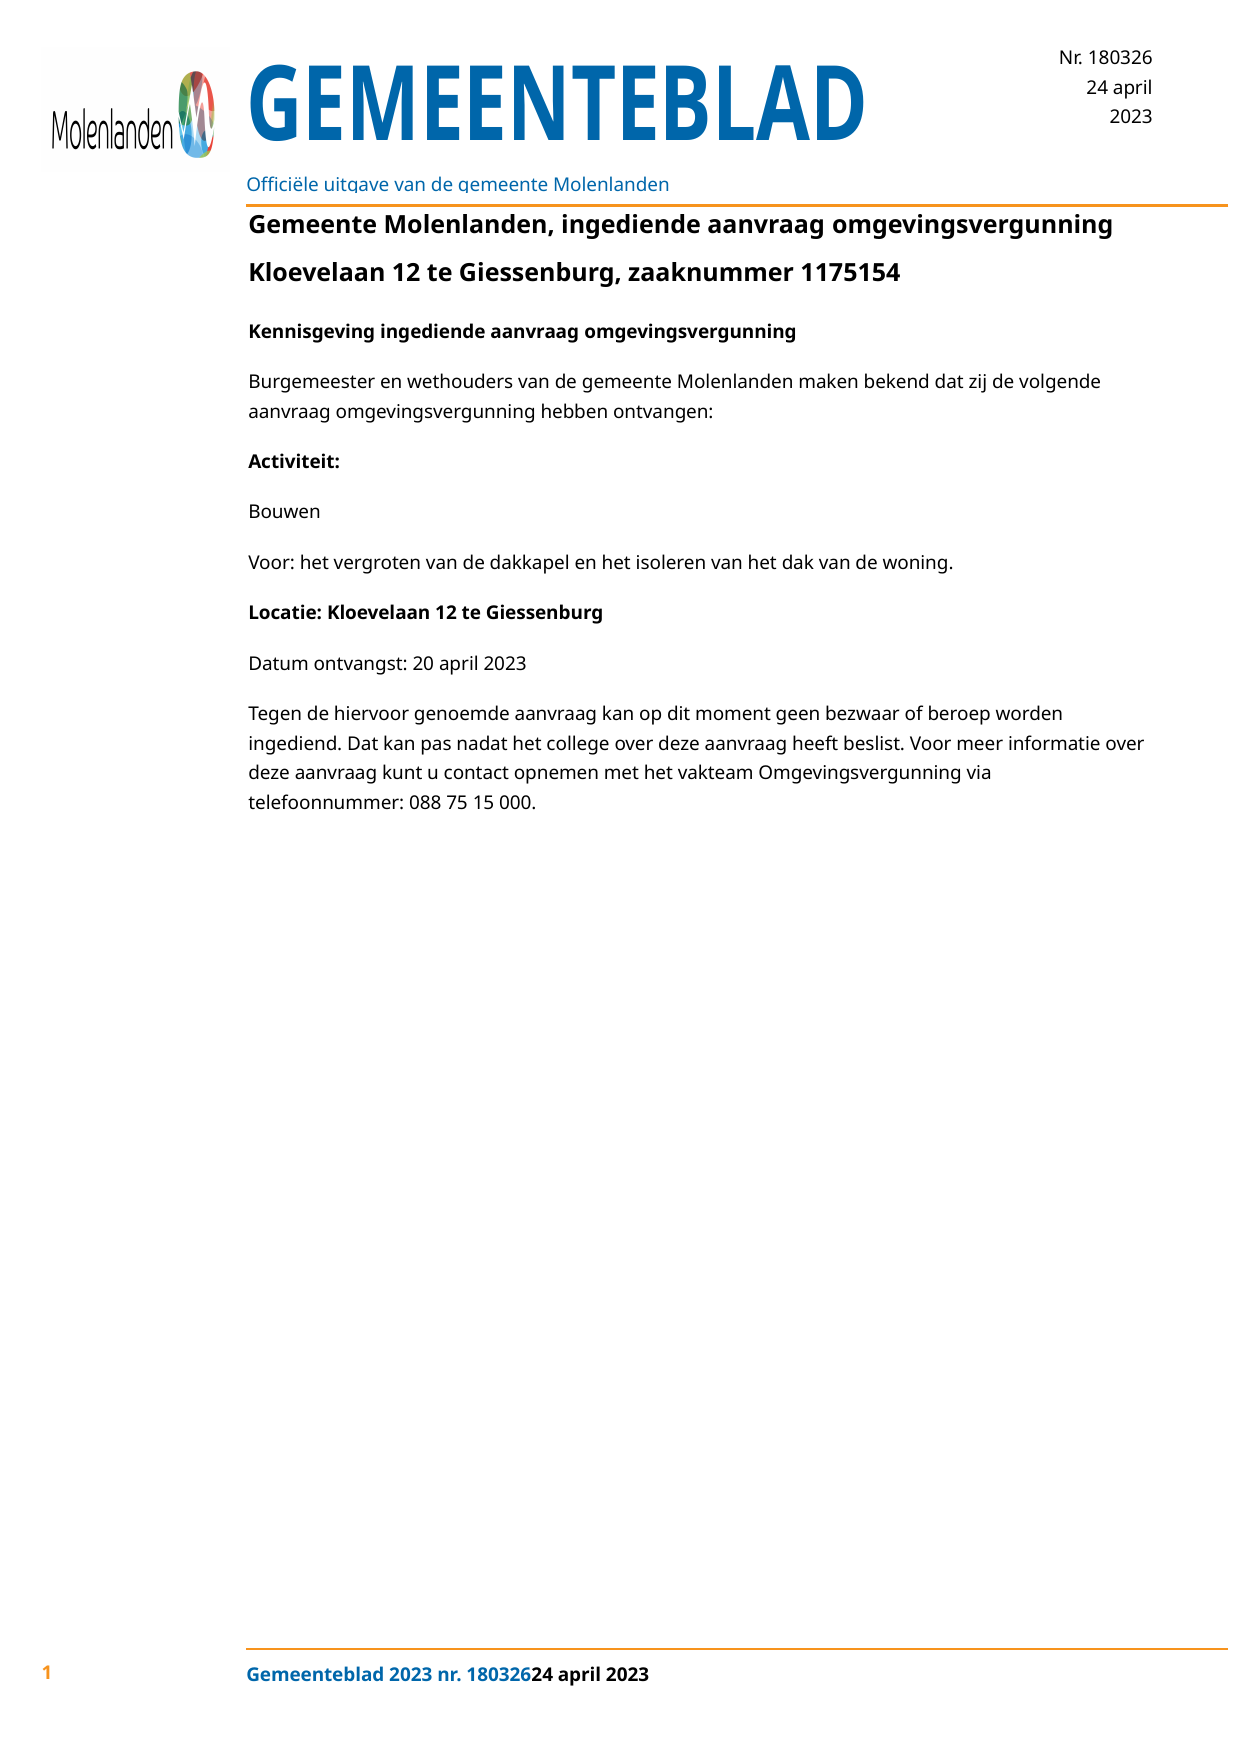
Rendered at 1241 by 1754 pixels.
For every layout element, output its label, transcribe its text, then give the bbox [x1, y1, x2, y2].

picture [41, 47, 231, 172]
text Gemeente Molenlanden, ingediende aanvraag omgevingsvergunning Kloevelaan 12 te Giessenburg, zaaknummer 1175154 [248, 207, 1152, 288]
text Datum ontvangst: 20 april 2023 [248, 650, 1152, 676]
text Locatie: Kloevelaan 12 te Giessenburg [248, 599, 1152, 625]
text Burgemeester en wethouders van de gemeente Molenlanden maken bekend dat zij de volgende aanvraag omgevingsvergunning hebben ontvangen: [248, 368, 1152, 424]
text Tegen de hiervoor genoemde aanvraag kan op dit moment geen bezwaar of beroep worden ingediend. Dat kan pas nadat het college over deze aanvraag heeft beslist. Voor meer informatie over deze aanvraag kunt u contact opnemen met het vakteam Omgevingsvergunning via telefoonnummer: 088 75 15 000. [248, 700, 1152, 815]
text Bouwen [248, 499, 1152, 524]
text Kennisgeving ingediende aanvraag omgevingsvergunning [248, 318, 1152, 344]
text Activiteit: [248, 448, 1152, 474]
text Voor: het vergroten van de dakkapel en het isoleren van het dak van de woning. [248, 549, 1152, 575]
